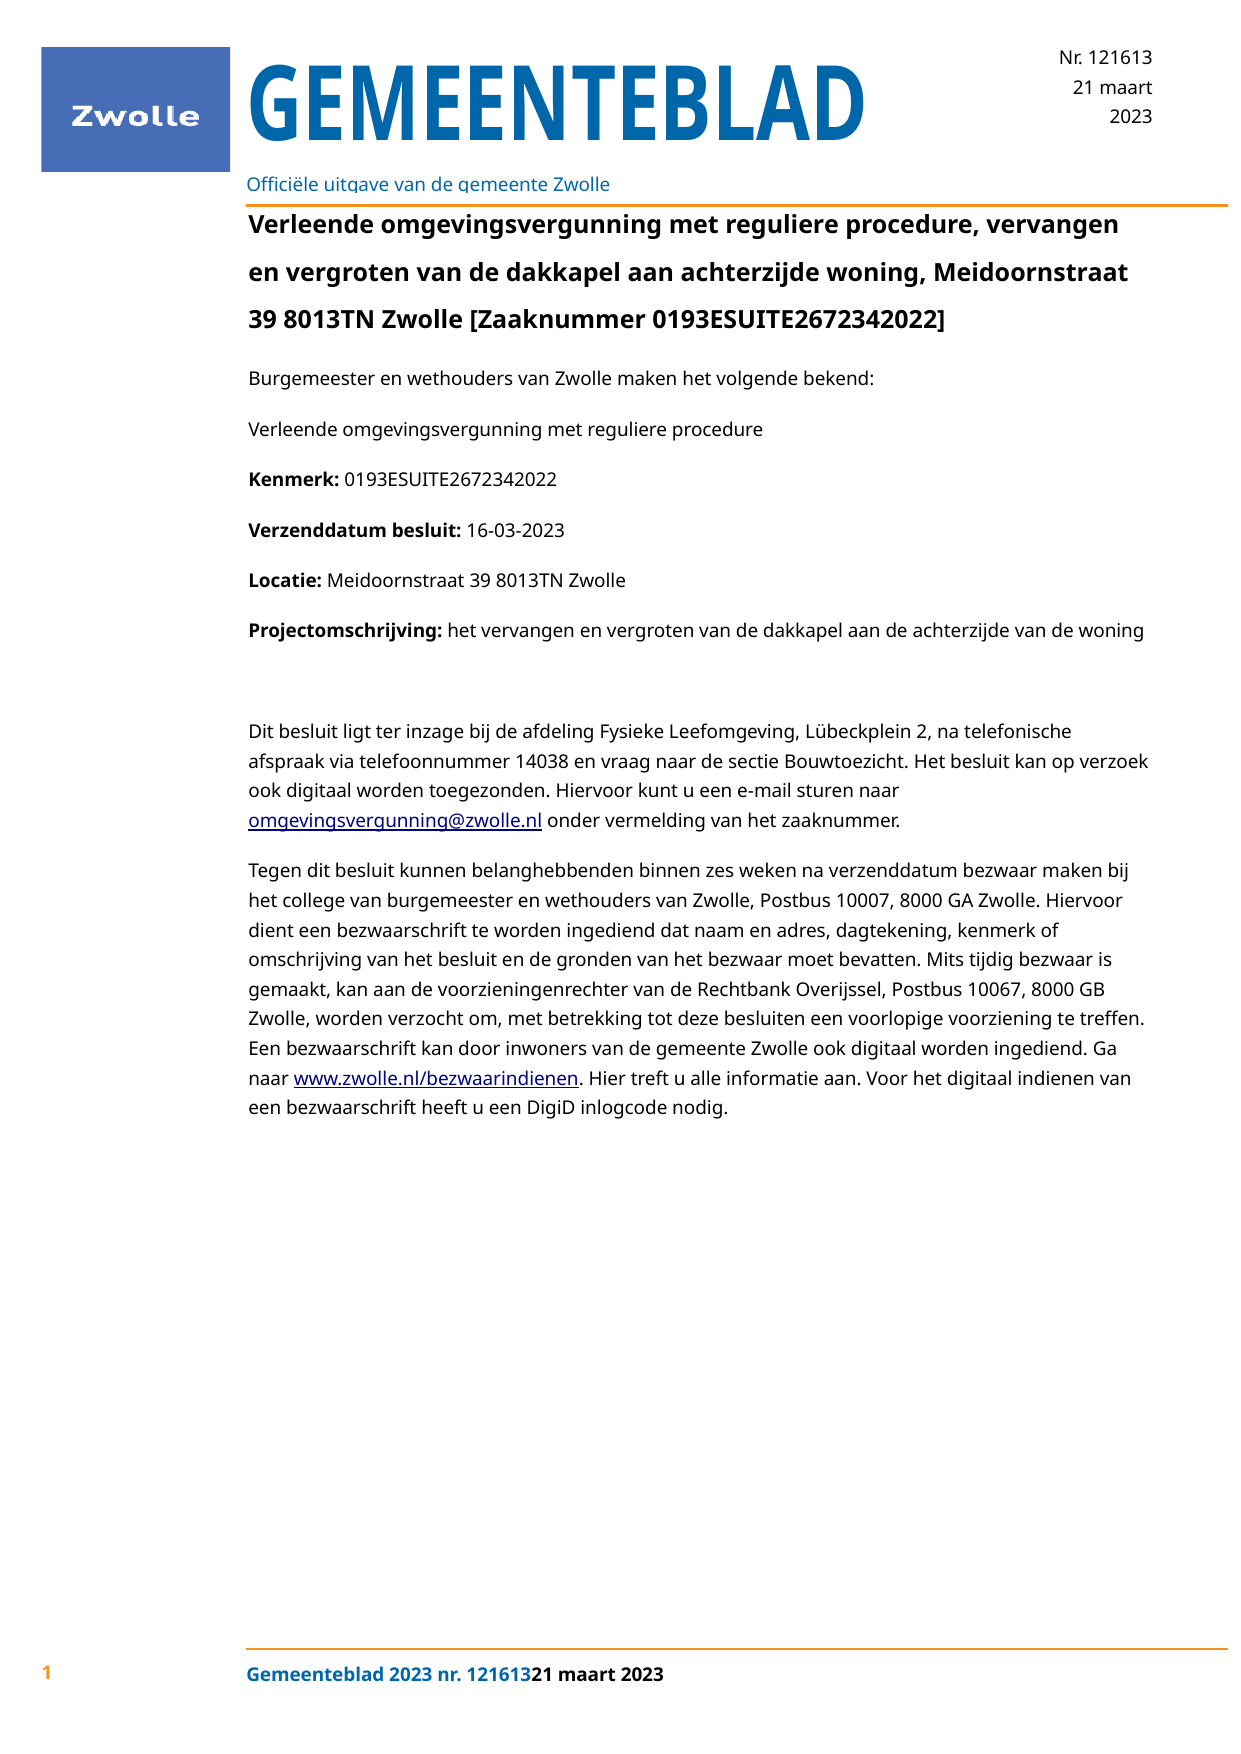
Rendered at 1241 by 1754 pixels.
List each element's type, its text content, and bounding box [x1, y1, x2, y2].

text Verleende omgevingsvergunning met reguliere procedure, vervangen en vergroten van de dakkapel aan achterzijde woning, Meidoornstraat 39 8013TN Zwolle [Zaaknummer 0193ESUITE2672342022] [248, 207, 1152, 336]
text Tegen dit besluit kunnen belanghebbenden binnen zes weken na verzenddatum bezwaar maken bij het college van burgemeester en wethouders van Zwolle, Postbus 10007, 8000 GA Zwolle. Hiervoor dient een bezwaarschrift te worden ingediend dat naam en adres, dagtekening, kenmerk of omschrijving van het besluit en de gronden van het bezwaar moet bevatten. Mits tijdig bezwaar is gemaakt, kan aan de voorzieningenrechter van de Rechtbank Overijssel, Postbus 10067, 8000 GB Zwolle, worden verzocht om, met betrekking tot deze besluiten een voorlopige voorziening te treffen. Een bezwaarschrift kan door inwoners van de gemeente Zwolle ook digitaal worden ingediend. Ga naar www.zwolle.nl/bezwaarindienen. Hier treft u alle informatie aan. Voor het digitaal indienen van een bezwaarschrift heeft u een DigiD inlogcode nodig. [248, 858, 1152, 1120]
text Kenmerk: 0193ESUITE2672342022 [248, 466, 1152, 492]
text Burgemeester en wethouders van Zwolle maken het volgende bekend: [248, 366, 1152, 391]
text Projectomschrijving: het vervangen en vergroten van de dakkapel aan de achterzijde van de woning [248, 618, 1152, 643]
text Verleende omgevingsvergunning met reguliere procedure [248, 416, 1152, 442]
text Locatie: Meidoornstraat 39 8013TN Zwolle [248, 567, 1152, 593]
text Dit besluit ligt ter inzage bij de afdeling Fysieke Leefomgeving, Lübeckplein 2, na telefonische afspraak via telefoonnummer 14038 en vraag naar de sectie Bouwtoezicht. Het besluit kan op verzoek ook digitaal worden toegezonden. Hiervoor kunt u een e-mail sturen naar omgevingsvergunning@zwolle.nl onder vermelding van het zaaknummer. [248, 718, 1152, 833]
picture [41, 47, 231, 172]
text Verzenddatum besluit: 16-03-2023 [248, 517, 1152, 542]
